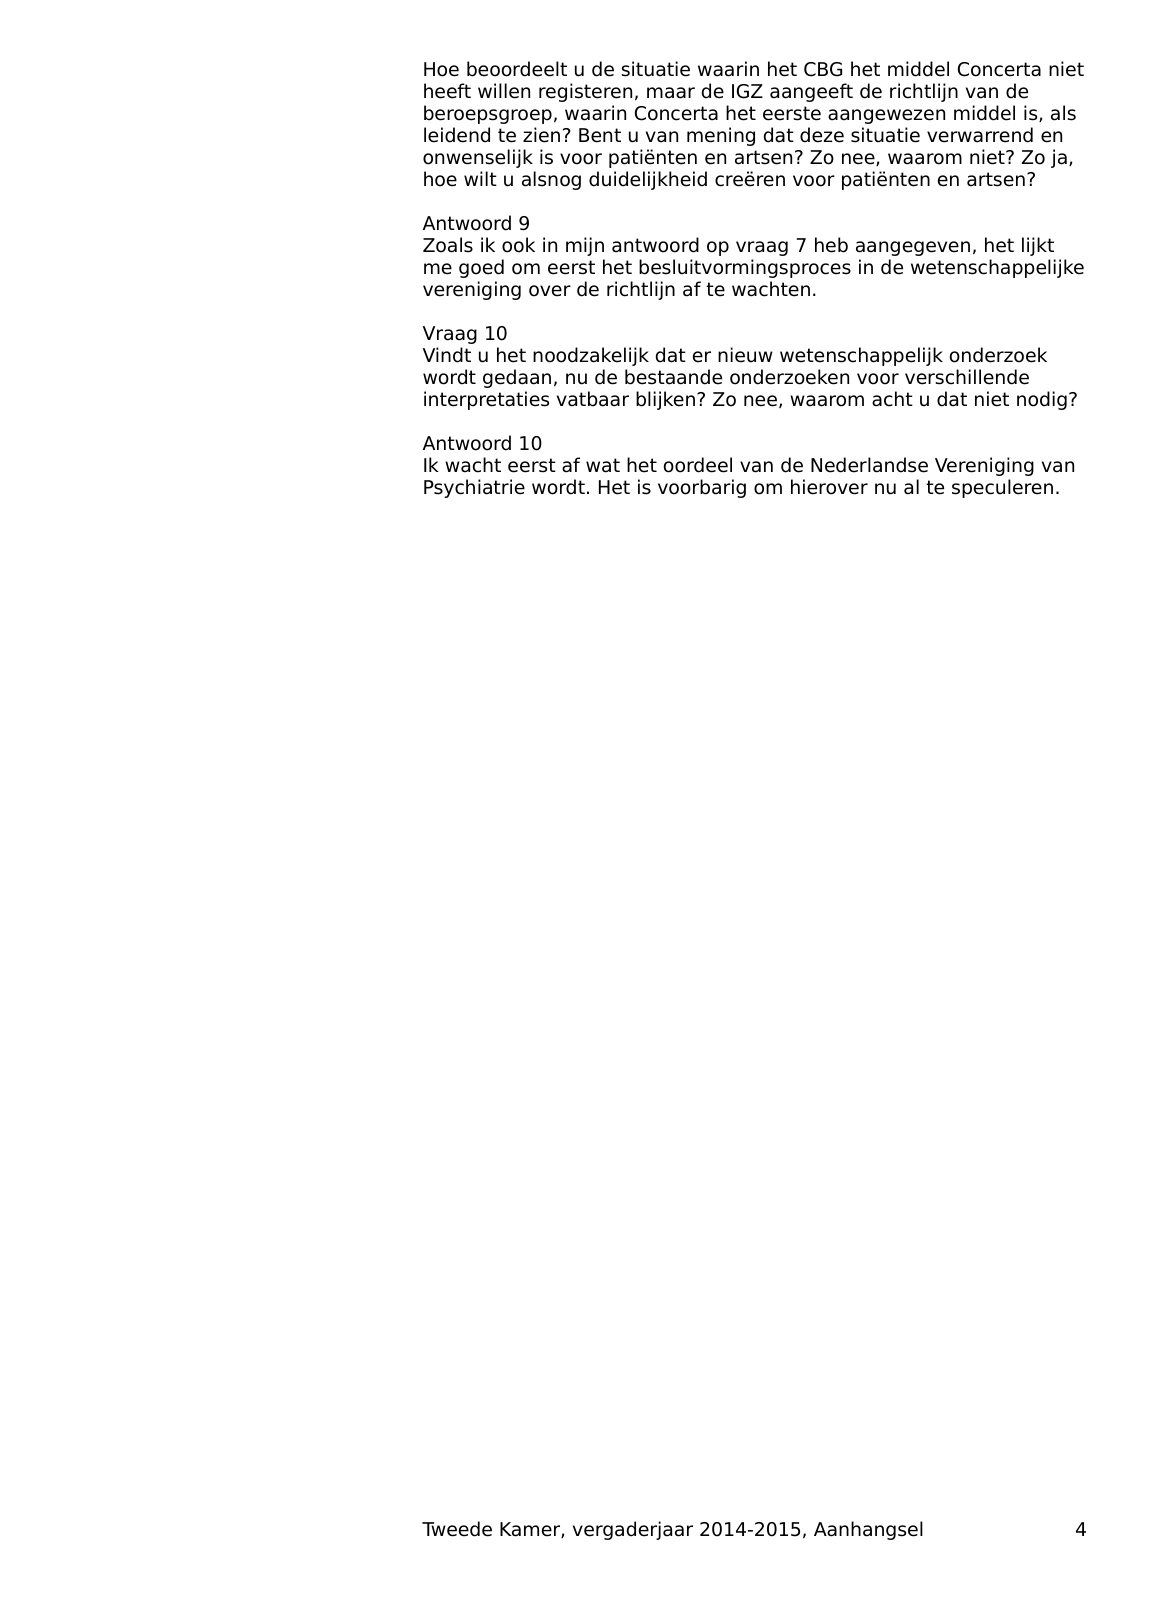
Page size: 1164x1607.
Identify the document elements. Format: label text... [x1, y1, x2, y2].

text Antwoord 10 [422, 433, 1087, 455]
text Vindt u het noodzakelijk dat er nieuw wetenschappelijk onderzoek wordt gedaan, nu de bestaande onderzoeken voor verschillende interpretaties vatbaar blijken? Zo nee, waarom acht u dat niet nodig? [422, 345, 1087, 411]
text Antwoord 9 [422, 213, 1087, 235]
text Vraag 10 [422, 323, 1087, 345]
text Hoe beoordeelt u de situatie waarin het CBG het middel Concerta niet heeft willen registeren, maar de IGZ aangeeft de richtlijn van de beroepsgroep, waarin Concerta het eerste aangewezen middel is, als leidend te zien? Bent u van mening dat deze situatie verwarrend en onwenselijk is voor patiënten en artsen? Zo nee, waarom niet? Zo ja, hoe wilt u alsnog duidelijkheid creëren voor patiënten en artsen? [422, 59, 1087, 191]
text Ik wacht eerst af wat het oordeel van de Nederlandse Vereniging van Psychiatrie wordt. Het is voorbarig om hierover nu al te speculeren. [422, 455, 1087, 499]
text Zoals ik ook in mijn antwoord op vraag 7 heb aangegeven, het lijkt me goed om eerst het besluitvormingsproces in de wetenschappelijke vereniging over de richtlijn af te wachten. [422, 235, 1087, 301]
